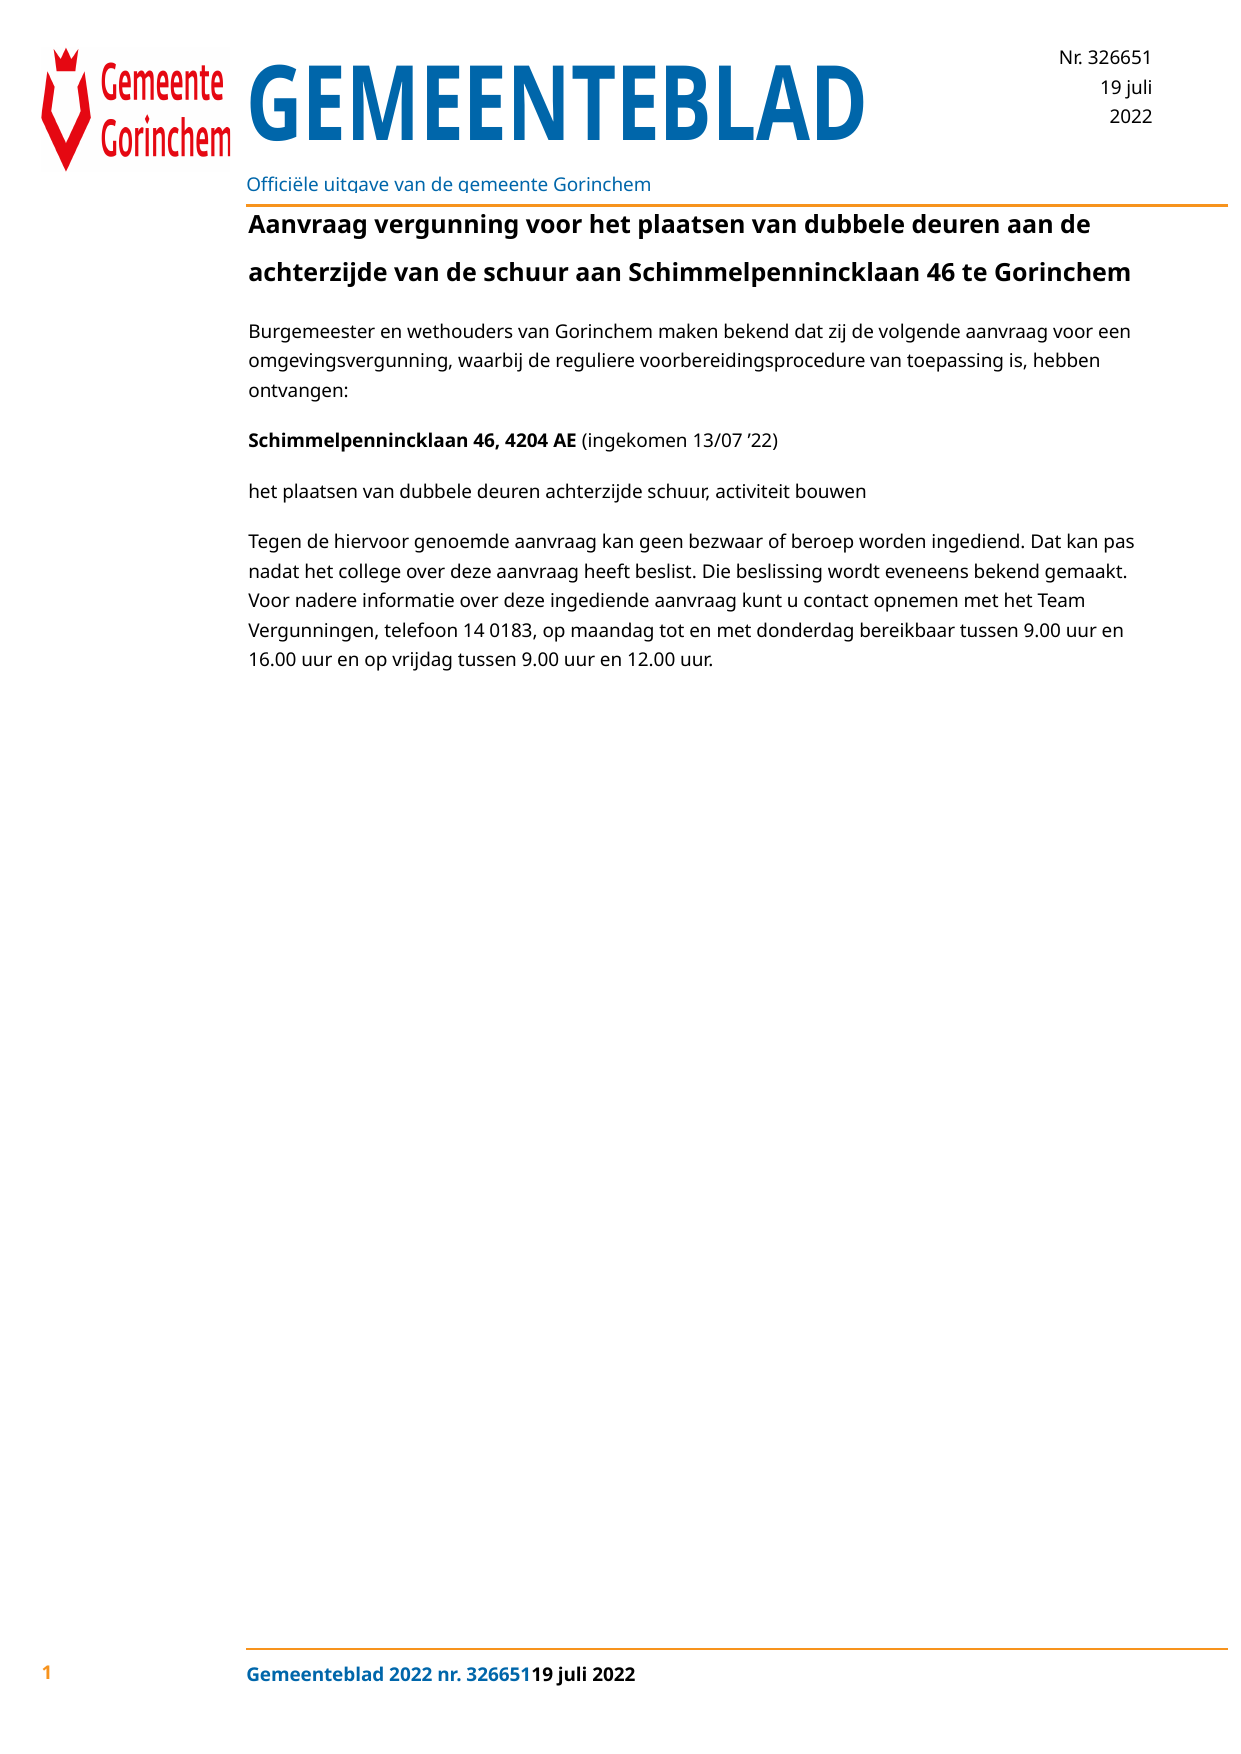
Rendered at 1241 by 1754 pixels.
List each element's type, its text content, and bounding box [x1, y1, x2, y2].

text Schimmelpennincklaan 46, 4204 AE (ingekomen 13/07 ’22) [248, 427, 1152, 453]
text Tegen de hiervoor genoemde aanvraag kan geen bezwaar of beroep worden ingediend. Dat kan pas nadat het college over deze aanvraag heeft beslist. Die beslissing wordt eveneens bekend gemaakt. Voor nadere informatie over deze ingediende aanvraag kunt u contact opnemen met het Team Vergunningen, telefoon 14 0183, op maandag tot en met donderdag bereikbaar tussen 9.00 uur en 16.00 uur en op vrijdag tussen 9.00 uur en 12.00 uur. [248, 528, 1152, 672]
text het plaatsen van dubbele deuren achterzijde schuur, activiteit bouwen [248, 478, 1152, 504]
picture [41, 47, 231, 172]
text Burgemeester en wethouders van Gorinchem maken bekend dat zij de volgende aanvraag voor een omgevingsvergunning, waarbij de reguliere voorbereidingsprocedure van toepassing is, hebben ontvangen: [248, 318, 1152, 403]
text Aanvraag vergunning voor het plaatsen van dubbele deuren aan de achterzijde van de schuur aan Schimmelpennincklaan 46 te Gorinchem [248, 207, 1152, 288]
